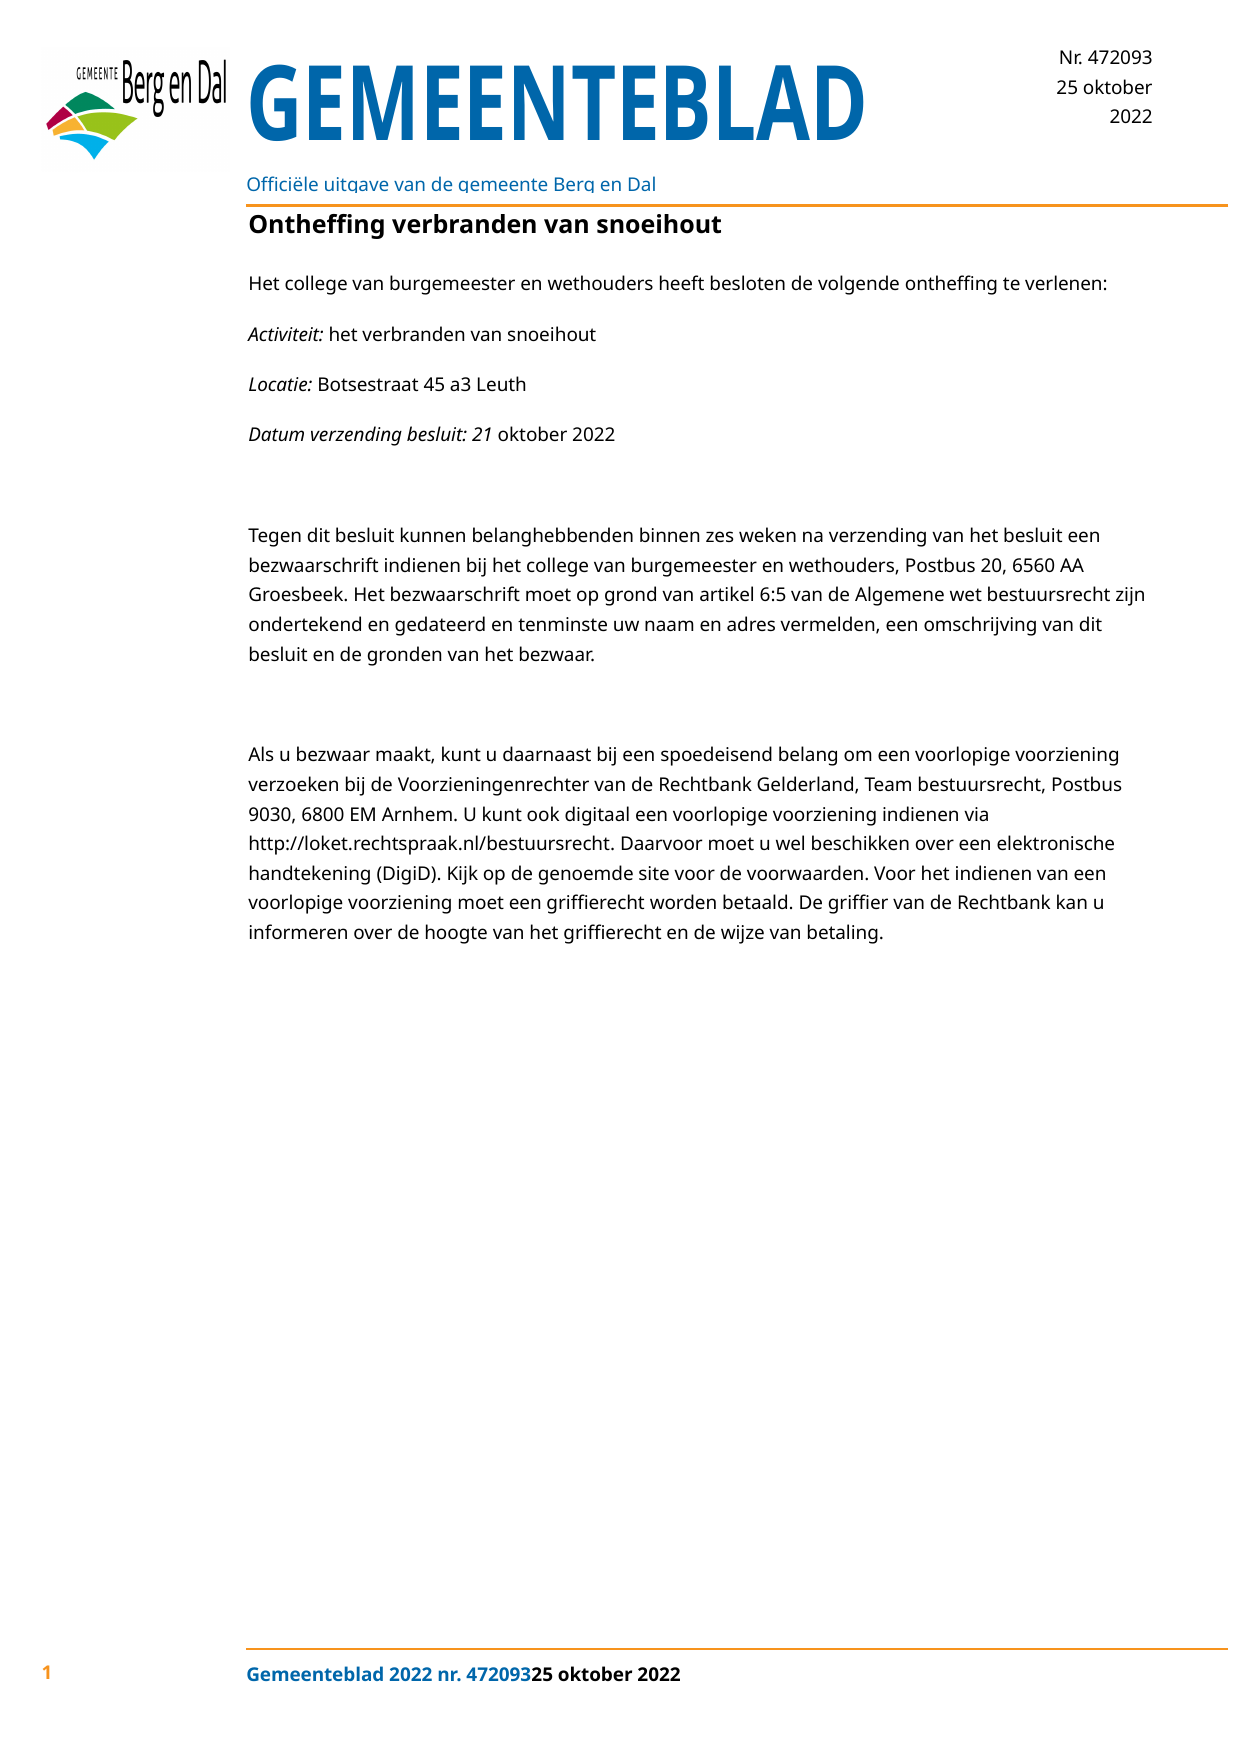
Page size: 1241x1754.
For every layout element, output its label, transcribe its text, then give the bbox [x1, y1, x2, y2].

picture [41, 47, 231, 172]
text Activiteit: het verbranden van snoeihout [248, 321, 1152, 346]
text Als u bezwaar maakt, kunt u daarnaast bij een spoedeisend belang om een voorlopige voorziening verzoeken bij de Voorzieningenrechter van de Rechtbank Gelderland, Team bestuursrecht, Postbus 9030, 6800 EM Arnhem. U kunt ook digitaal een voorlopige voorziening indienen via http://loket.rechtspraak.nl/bestuursrecht. Daarvoor moet u wel beschikken over een elektronische handtekening (DigiD). Kijk op de genoemde site voor de voorwaarden. Voor het indienen van een voorlopige voorziening moet een griffierecht worden betaald. De griffier van de Rechtbank kan u informeren over de hoogte van het griffierecht en de wijze van betaling. [248, 742, 1152, 945]
text Datum verzending besluit: 21 oktober 2022 [248, 422, 1152, 447]
text Locatie: Botsestraat 45 a3 Leuth [248, 371, 1152, 397]
text Ontheffing verbranden van snoeihout [248, 207, 1152, 241]
text Het college van burgemeester en wethouders heeft besloten de volgende ontheffing te verlenen: [248, 270, 1152, 296]
text Tegen dit besluit kunnen belanghebbenden binnen zes weken na verzending van het besluit een bezwaarschrift indienen bij het college van burgemeester en wethouders, Postbus 20, 6560 AA Groesbeek. Het bezwaarschrift moet op grond van artikel 6:5 van de Algemene wet bestuursrecht zijn ondertekend en gedateerd en tenminste uw naam en adres vermelden, een omschrijving van dit besluit en de gronden van het bezwaar. [248, 522, 1152, 666]
